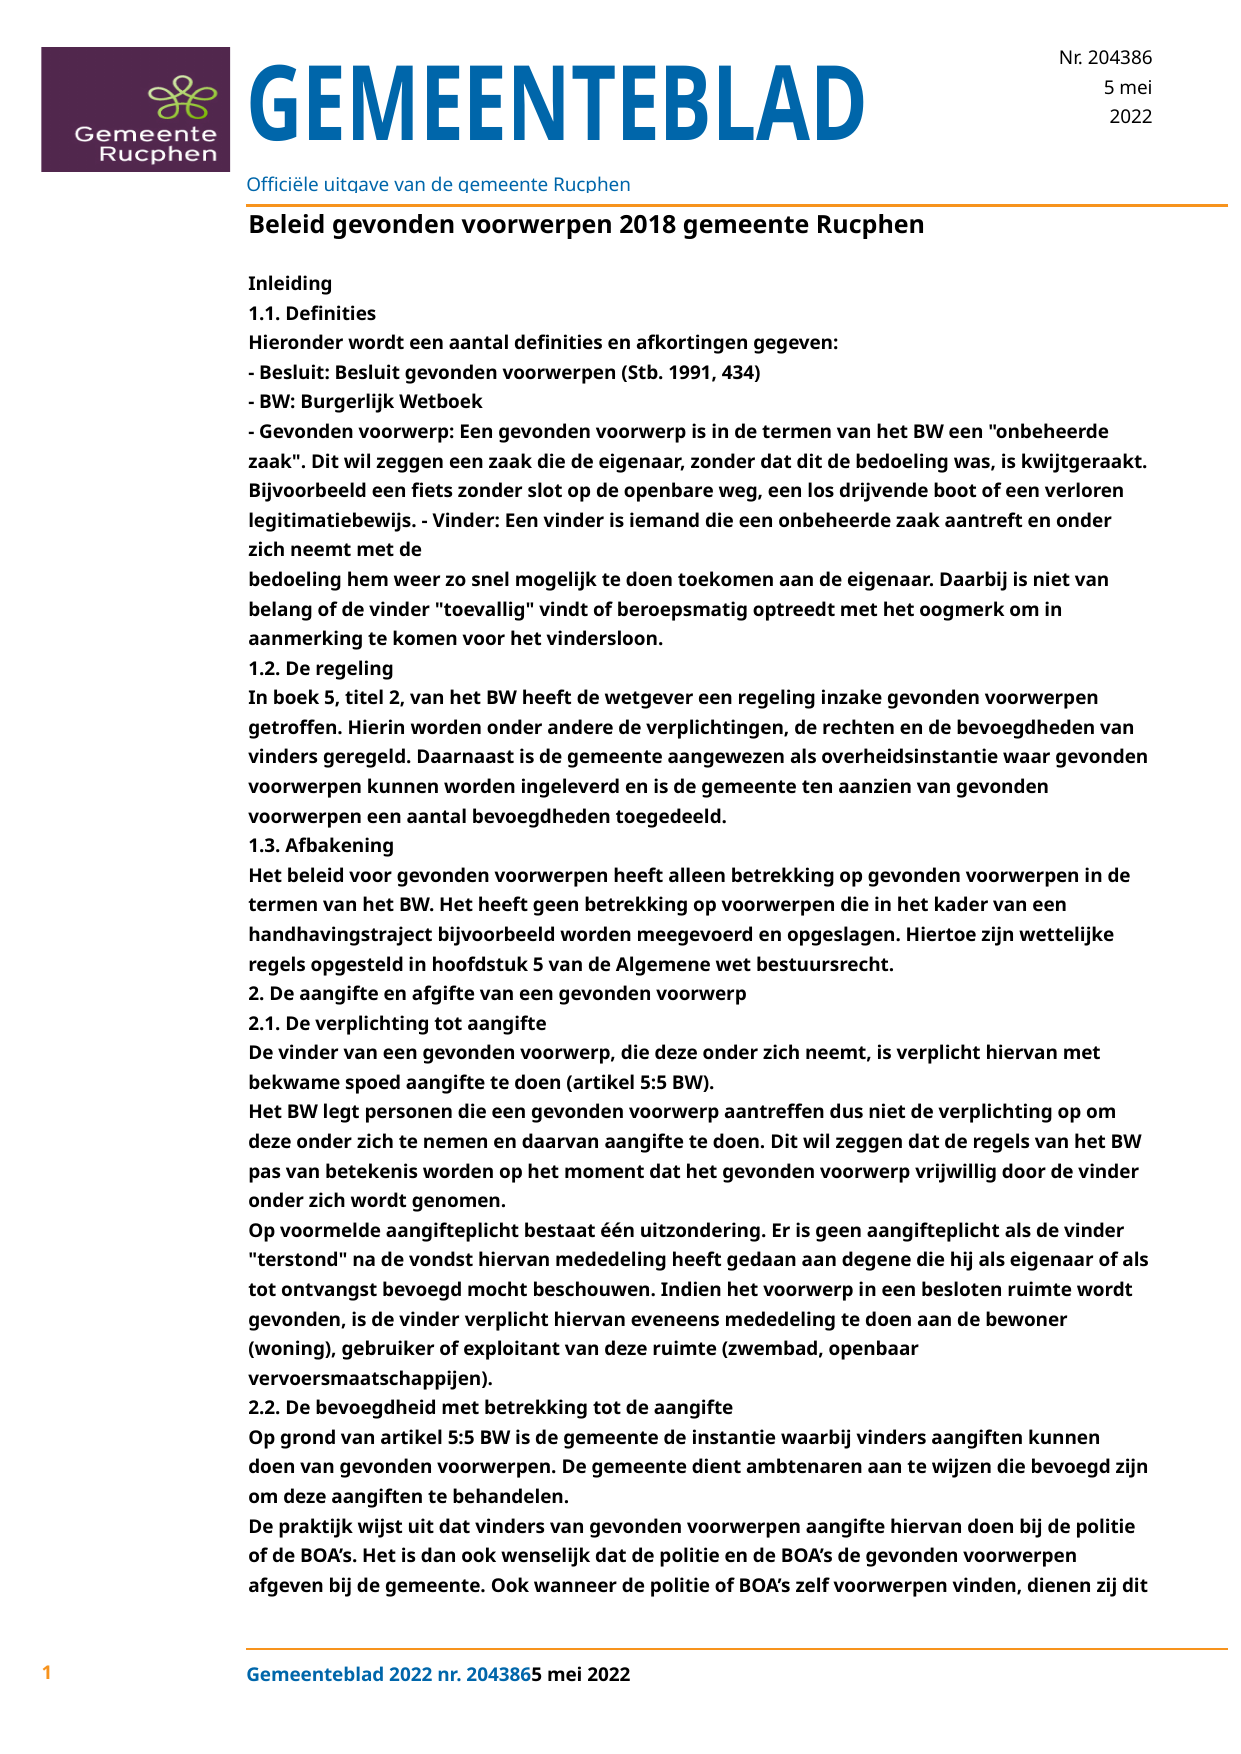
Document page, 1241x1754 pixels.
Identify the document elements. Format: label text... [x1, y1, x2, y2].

text 1.1. Definities [248, 300, 1152, 326]
text bedoeling hem weer zo snel mogelijk te doen toekomen aan de eigenaar. Daarbij is niet van belang of de vinder "toevallig" vindt of beroepsmatig optreedt met het oogmerk om in aanmerking te komen voor het vindersloon. [248, 566, 1152, 651]
text Op grond van artikel 5:5 BW is de gemeente de instantie waarbij vinders aangiften kunnen doen van gevonden voorwerpen. De gemeente dient ambtenaren aan te wijzen die bevoegd zijn om deze aangiften te behandelen. [248, 1424, 1152, 1509]
picture [41, 47, 231, 172]
text Bijvoorbeeld een fiets zonder slot op de openbare weg, een los drijvende boot of een verloren [248, 477, 1152, 503]
text Hieronder wordt een aantal definities en afkortingen gegeven: [248, 329, 1152, 355]
text De vinder van een gevonden voorwerp, die deze onder zich neemt, is verplicht hiervan met bekwame spoed aangifte te doen (artikel 5:5 BW). [248, 1039, 1152, 1095]
text Inleiding [248, 270, 1152, 296]
text Op voormelde aangifteplicht bestaat één uitzondering. Er is geen aangifteplicht als de vinder "terstond" na de vondst hiervan mededeling heeft gedaan aan degene die hij als eigenaar of als tot ontvangst bevoegd mocht beschouwen. Indien het voorwerp in een besloten ruimte wordt gevonden, is de vinder verplicht hiervan eveneens mededeling te doen aan de bewoner (woning), gebruiker of exploitant van deze ruimte (zwembad, openbaar vervoersmaatschappijen). [248, 1217, 1152, 1391]
text Beleid gevonden voorwerpen 2018 gemeente Rucphen [248, 207, 1152, 241]
text 2.1. De verplichting tot aangifte [248, 1010, 1152, 1036]
text legitimatiebewijs. - Vinder: Een vinder is iemand die een onbeheerde zaak aantreft en onder zich neemt met de [248, 507, 1152, 562]
text Het beleid voor gevonden voorwerpen heeft alleen betrekking op gevonden voorwerpen in de termen van het BW. Het heeft geen betrekking op voorwerpen die in het kader van een handhavingstraject bijvoorbeeld worden meegevoerd en opgeslagen. Hiertoe zijn wettelijke regels opgesteld in hoofdstuk 5 van de Algemene wet bestuursrecht. [248, 862, 1152, 976]
text - Besluit: Besluit gevonden voorwerpen (Stb. 1991, 434) [248, 359, 1152, 385]
text 2. De aangifte en afgifte van een gevonden voorwerp [248, 980, 1152, 1006]
text De praktijk wijst uit dat vinders van gevonden voorwerpen aangifte hiervan doen bij de politie of de BOA’s. Het is dan ook wenselijk dat de politie en de BOA’s de gevonden voorwerpen afgeven bij de gemeente. Ook wanneer de politie of BOA’s zelf voorwerpen vinden, dienen zij dit [248, 1513, 1152, 1598]
text In boek 5, titel 2, van het BW heeft de wetgever een regeling inzake gevonden voorwerpen getroffen. Hierin worden onder andere de verplichtingen, de rechten en de bevoegdheden van vinders geregeld. Daarnaast is de gemeente aangewezen als overheidsinstantie waar gevonden voorwerpen kunnen worden ingeleverd en is de gemeente ten aanzien van gevonden voorwerpen een aantal bevoegdheden toegedeeld. [248, 684, 1152, 828]
text 2.2. De bevoegdheid met betrekking tot de aangifte [248, 1394, 1152, 1420]
text - BW: Burgerlijk Wetboek [248, 389, 1152, 414]
text 1.3. Afbakening [248, 832, 1152, 858]
text 1.2. De regeling [248, 655, 1152, 681]
text Het BW legt personen die een gevonden voorwerp aantreffen dus niet de verplichting op om deze onder zich te nemen en daarvan aangifte te doen. Dit wil zeggen dat de regels van het BW pas van betekenis worden op het moment dat het gevonden voorwerp vrijwillig door de vinder onder zich wordt genomen. [248, 1099, 1152, 1213]
text zaak". Dit wil zeggen een zaak die de eigenaar, zonder dat dit de bedoeling was, is kwijtgeraakt. [248, 448, 1152, 473]
text - Gevonden voorwerp: Een gevonden voorwerp is in de termen van het BW een "onbeheerde [248, 418, 1152, 444]
